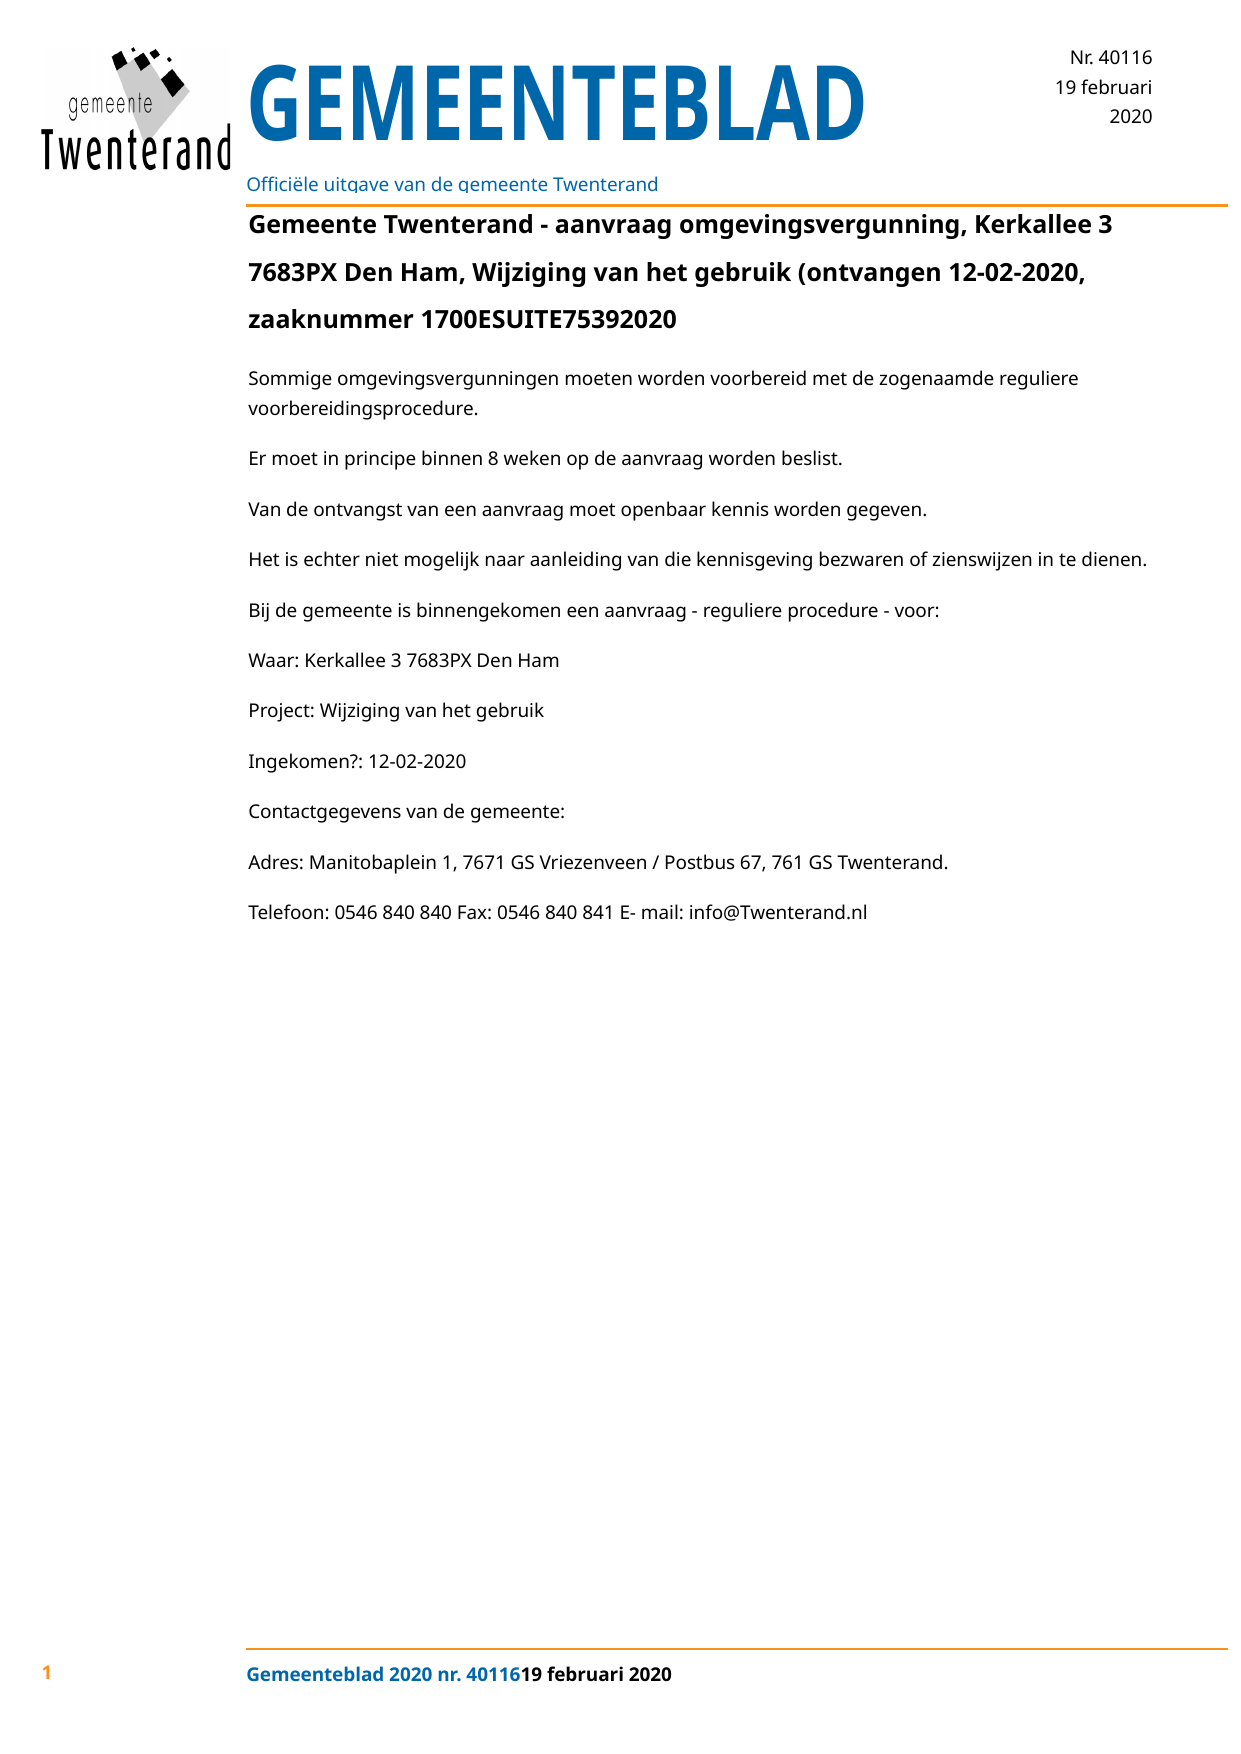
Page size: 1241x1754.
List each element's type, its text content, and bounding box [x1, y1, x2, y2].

text Adres: Manitobaplein 1, 7671 GS Vriezenveen / Postbus 67, 761 GS Twenterand. [248, 849, 1152, 874]
text Van de ontvangst van een aanvraag moet openbaar kennis worden gegeven. [248, 496, 1152, 522]
text Sommige omgevingsvergunningen moeten worden voorbereid met de zogenaamde reguliere voorbereidingsprocedure. [248, 366, 1152, 421]
text Waar: Kerkallee 3 7683PX Den Ham [248, 647, 1152, 673]
text Project: Wijziging van het gebruik [248, 698, 1152, 723]
text Het is echter niet mogelijk naar aanleiding van die kennisgeving bezwaren of zienswijzen in te dienen. [248, 546, 1152, 572]
picture [41, 47, 231, 172]
text Telefoon: 0546 840 840 Fax: 0546 840 841 E- mail: info@Twenterand.nl [248, 899, 1152, 925]
text Bij de gemeente is binnengekomen een aanvraag - reguliere procedure - voor: [248, 597, 1152, 622]
text Ingekomen?: 12-02-2020 [248, 748, 1152, 774]
text Er moet in principe binnen 8 weken op de aanvraag worden beslist. [248, 446, 1152, 471]
text Gemeente Twenterand - aanvraag omgevingsvergunning, Kerkallee 3 7683PX Den Ham, Wijziging van het gebruik (ontvangen 12-02-2020, zaaknummer 1700ESUITE75392020 [248, 207, 1152, 336]
text Contactgegevens van de gemeente: [248, 798, 1152, 824]
